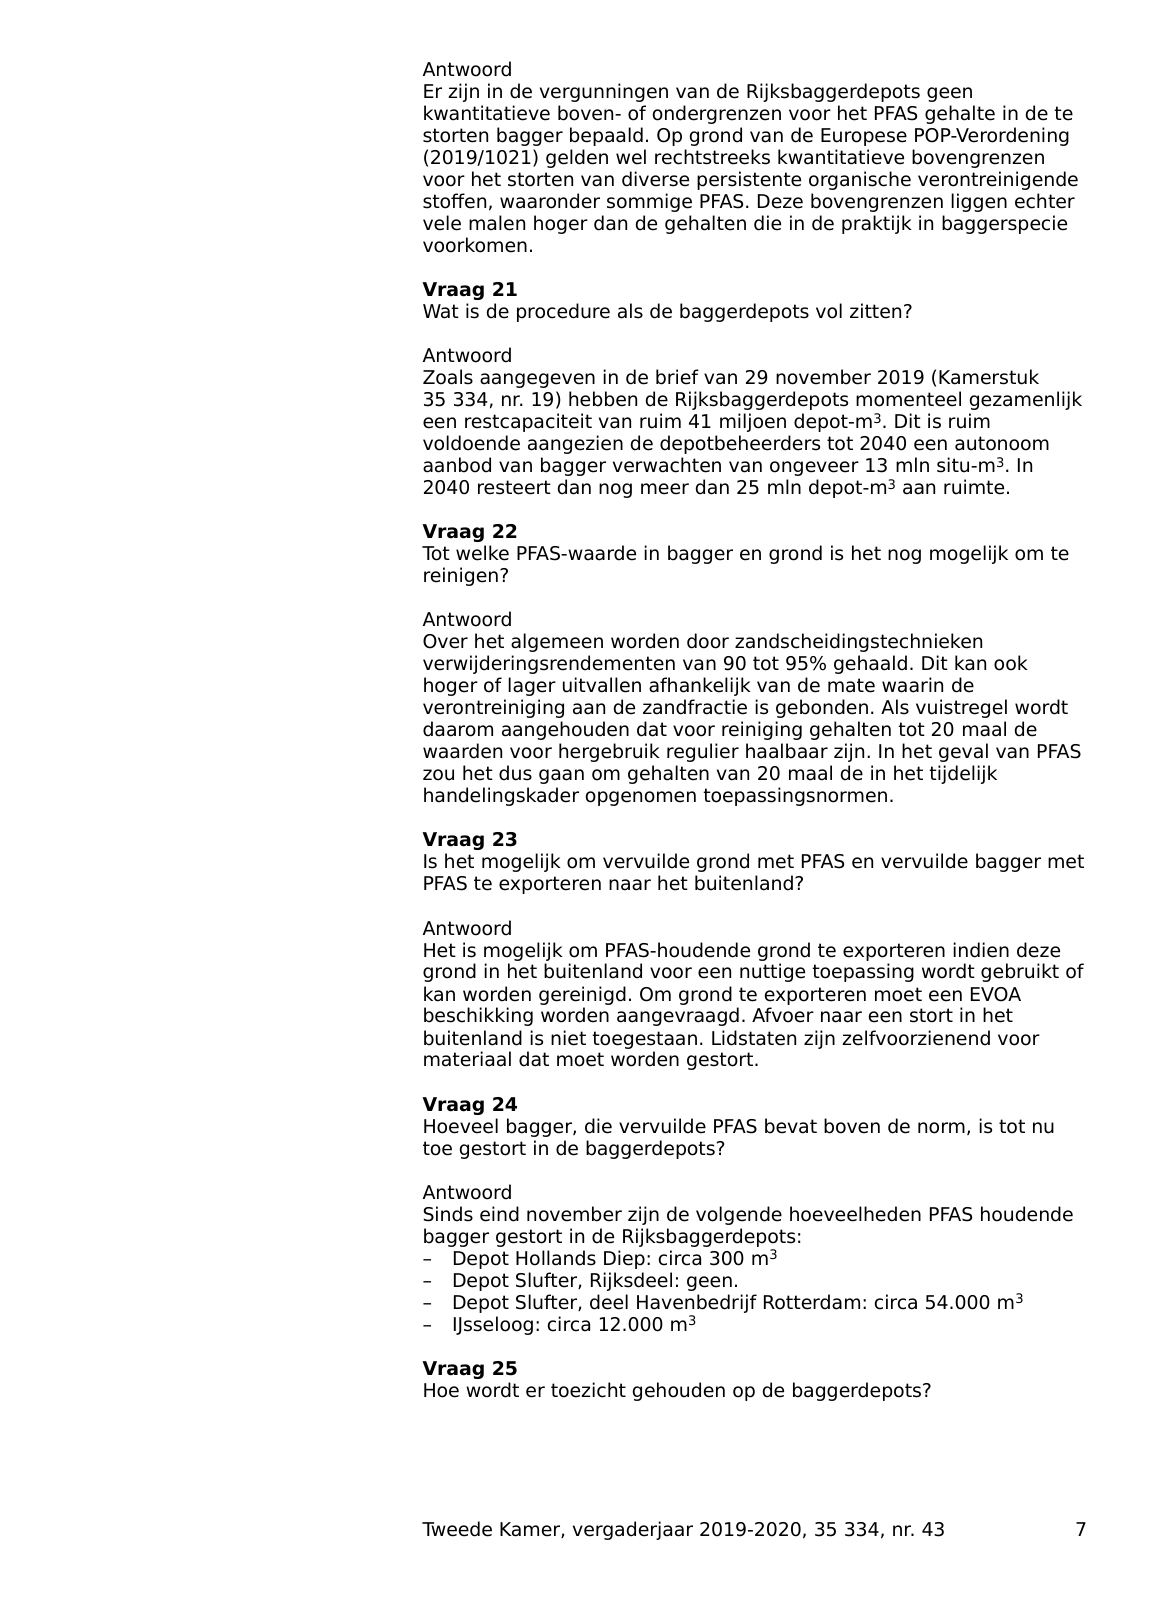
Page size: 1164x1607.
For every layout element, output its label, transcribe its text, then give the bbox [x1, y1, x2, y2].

text Is het mogelijk om vervuilde grond met PFAS en vervuilde bagger met PFAS te exporteren naar het buitenland? [422, 851, 1087, 895]
text Tot welke PFAS-waarde in bagger en grond is het nog mogelijk om te reinigen? [422, 543, 1087, 587]
text Wat is de procedure als de baggerdepots vol zitten? [422, 301, 1087, 323]
text Antwoord [422, 59, 1087, 81]
text – Depot Slufter, Rijksdeel: geen. [422, 1269, 1087, 1292]
text – Depot Slufter, deel Havenbedrijf Rotterdam: circa 54.000 m3 [422, 1292, 1087, 1313]
text Antwoord [422, 345, 1087, 367]
text Antwoord [422, 1182, 1087, 1204]
text Antwoord [422, 609, 1087, 631]
subtitle Vraag 22 [422, 521, 1087, 543]
text Het is mogelijk om PFAS-houdende grond te exporteren indien deze grond in het buitenland voor een nuttige toepassing wordt gebruikt of kan worden gereinigd. Om grond te exporteren moet een EVOA beschikking worden aangevraagd. Afvoer naar een stort in het buitenland is niet toegestaan. Lidstaten zijn zelfvoorzienend voor materiaal dat moet worden gestort. [422, 939, 1087, 1071]
subtitle Vraag 25 [422, 1358, 1087, 1380]
text Hoe wordt er toezicht gehouden op de baggerdepots? [422, 1380, 1087, 1402]
subtitle Vraag 24 [422, 1093, 1087, 1116]
subtitle Vraag 21 [422, 279, 1087, 301]
text Antwoord [422, 917, 1087, 939]
text Zoals aangegeven in de brief van 29 november 2019 (Kamerstuk 35 334, nr. 19) hebben de Rijksbaggerdepots momenteel gezamenlijk een restcapaciteit van ruim 41 miljoen depot-m3. Dit is ruim voldoende aangezien de depotbeheerders tot 2040 een autonoom aanbod van bagger verwachten van ongeveer 13 mln situ-m3. In 2040 resteert dan nog meer dan 25 mln depot-m3 aan ruimte. [422, 367, 1087, 499]
text Hoeveel bagger, die vervuilde PFAS bevat boven de norm, is tot nu toe gestort in de baggerdepots? [422, 1116, 1087, 1159]
text – IJsseloog: circa 12.000 m3 [422, 1313, 1087, 1336]
text Over het algemeen worden door zandscheidingstechnieken verwijderingsrendementen van 90 tot 95% gehaald. Dit kan ook hoger of lager uitvallen afhankelijk van de mate waarin de verontreiniging aan de zandfractie is gebonden. Als vuistregel wordt daarom aangehouden dat voor reiniging gehalten tot 20 maal de waarden voor hergebruik regulier haalbaar zijn. In het geval van PFAS zou het dus gaan om gehalten van 20 maal de in het tijdelijk handelingskader opgenomen toepassingsnormen. [422, 631, 1087, 807]
text Er zijn in de vergunningen van de Rijksbaggerdepots geen kwantitatieve boven- of ondergrenzen voor het PFAS gehalte in de te storten bagger bepaald. Op grond van de Europese POP-Verordening (2019/1021) gelden wel rechtstreeks kwantitatieve bovengrenzen voor het storten van diverse persistente organische verontreinigende stoffen, waaronder sommige PFAS. Deze bovengrenzen liggen echter vele malen hoger dan de gehalten die in de praktijk in baggerspecie voorkomen. [422, 81, 1087, 257]
text – Depot Hollands Diep: circa 300 m3 [422, 1248, 1087, 1269]
text Sinds eind november zijn de volgende hoeveelheden PFAS houdende bagger gestort in de Rijksbaggerdepots: [422, 1204, 1087, 1248]
subtitle Vraag 23 [422, 829, 1087, 851]
